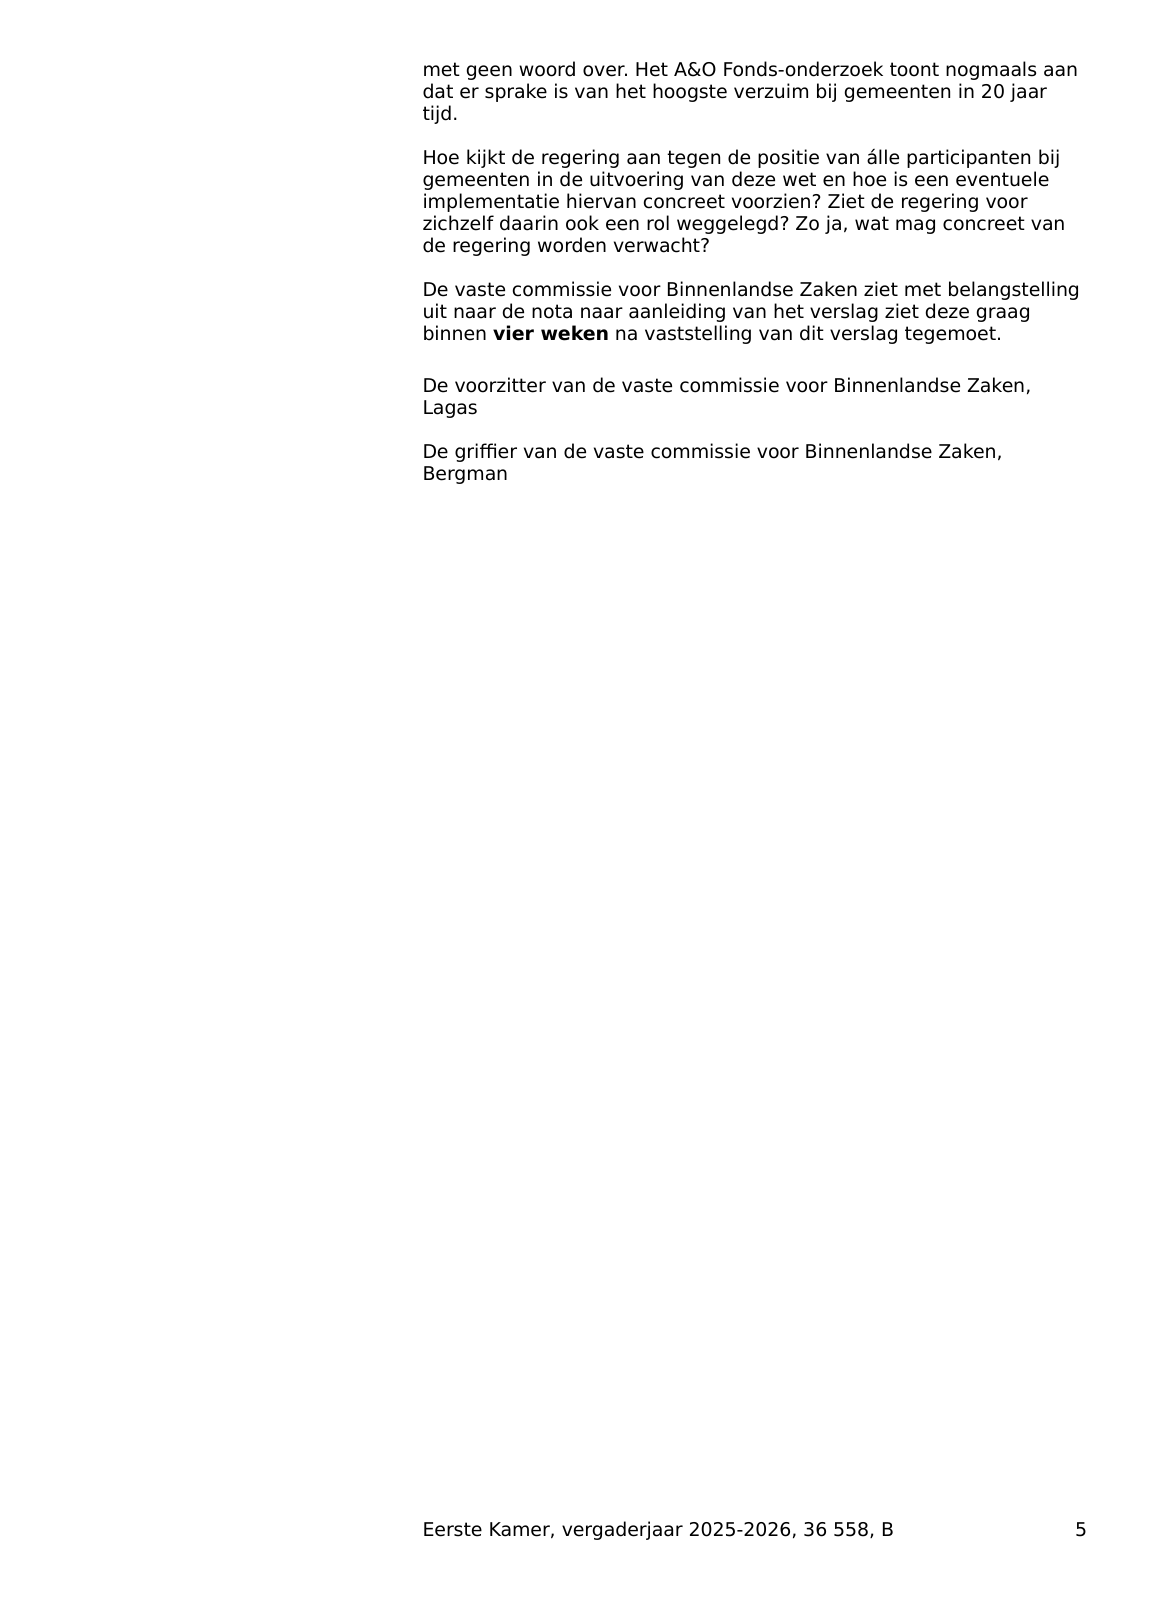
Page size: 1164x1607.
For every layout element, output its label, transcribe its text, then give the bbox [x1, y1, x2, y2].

text Hoe kijkt de regering aan tegen de positie van álle participanten bij gemeenten in de uitvoering van deze wet en hoe is een eventuele implementatie hiervan concreet voorzien? Ziet de regering voor zichzelf daarin ook een rol weggelegd? Zo ja, wat mag concreet van de regering worden verwacht? [422, 147, 1087, 257]
text De voorzitter van de vaste commissie voor Binnenlandse Zaken, Lagas [422, 375, 1087, 419]
text met geen woord over. Het A&O Fonds-onderzoek toont nogmaals aan dat er sprake is van het hoogste verzuim bij gemeenten in 20 jaar tijd. [422, 59, 1087, 125]
text De vaste commissie voor Binnenlandse Zaken ziet met belangstelling uit naar de nota naar aanleiding van het verslag ziet deze graag binnen vier weken na vaststelling van dit verslag tegemoet. [422, 279, 1087, 345]
text De griffier van de vaste commissie voor Binnenlandse Zaken, Bergman [422, 441, 1087, 485]
